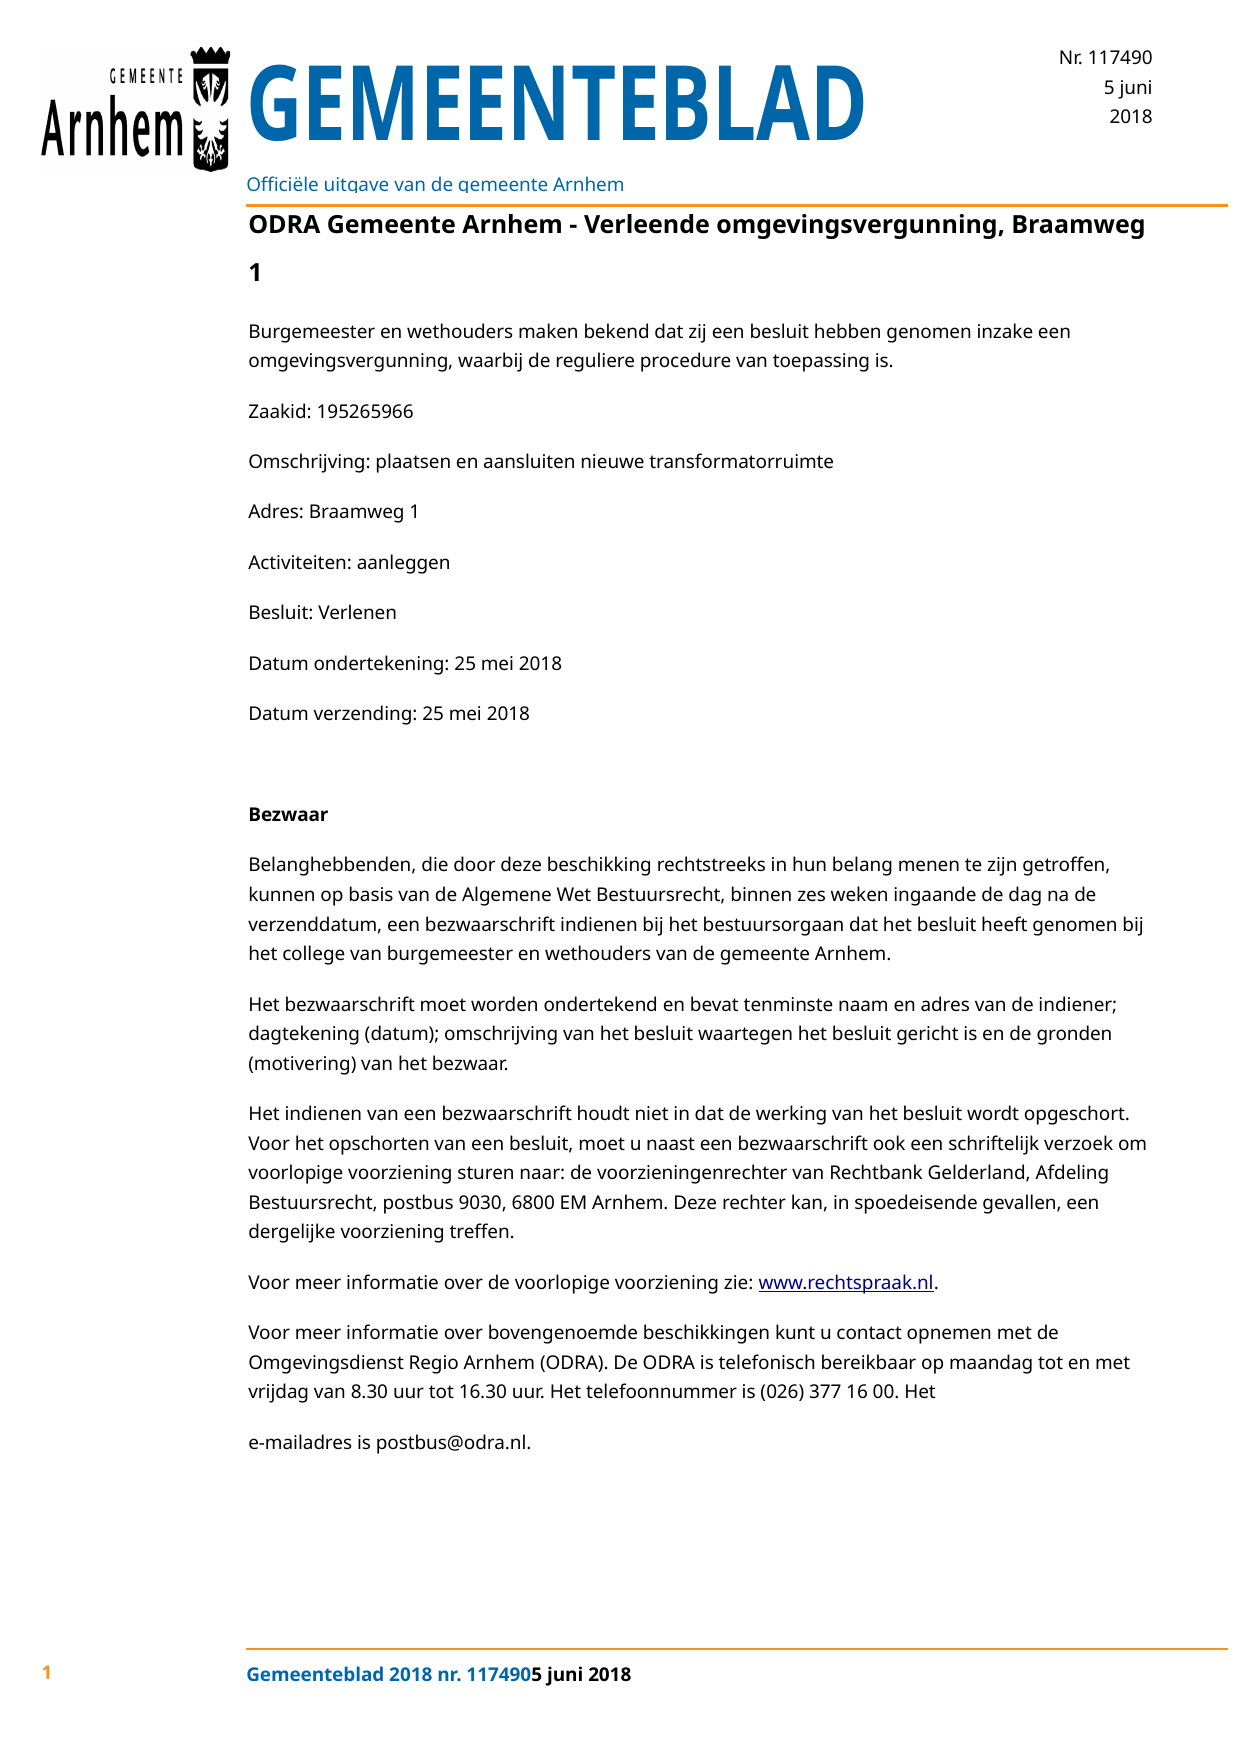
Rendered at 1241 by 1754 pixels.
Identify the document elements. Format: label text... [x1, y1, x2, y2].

text Zaakid: 195265966 [248, 398, 1152, 424]
text Het indienen van een bezwaarschrift houdt niet in dat de werking van het besluit wordt opgeschort. Voor het opschorten van een besluit, moet u naast een bezwaarschrift ook een schriftelijk verzoek om voorlopige voorziening sturen naar: de voorzieningenrechter van Rechtbank Gelderland, Afdeling Bestuursrecht, postbus 9030, 6800 EM Arnhem. Deze rechter kan, in spoedeisende gevallen, een dergelijke voorziening treffen. [248, 1100, 1152, 1244]
text Omschrijving: plaatsen en aansluiten nieuwe transformatorruimte [248, 448, 1152, 474]
text Activiteiten: aanleggen [248, 549, 1152, 575]
text Adres: Braamweg 1 [248, 499, 1152, 524]
text Voor meer informatie over bovengenoemde beschikkingen kunt u contact opnemen met de Omgevingsdienst Regio Arnhem (ODRA). De ODRA is telefonisch bereikbaar op maandag tot en met vrijdag van 8.30 uur tot 16.30 uur. Het telefoonnummer is (026) 377 16 00. Het [248, 1319, 1152, 1404]
text Datum ondertekening: 25 mei 2018 [248, 650, 1152, 676]
text Het bezwaarschrift moet worden ondertekend en bevat tenminste naam en adres van de indiener; dagtekening (datum); omschrijving van het besluit waartegen het besluit gericht is en de gronden (motivering) van het bezwaar. [248, 991, 1152, 1076]
text e-mailadres is postbus@odra.nl. [248, 1429, 1152, 1455]
text ODRA Gemeente Arnhem - Verleende omgevingsvergunning, Braamweg 1 [248, 207, 1152, 288]
text Voor meer informatie over de voorlopige voorziening zie: www.rechtspraak.nl. [248, 1269, 1152, 1295]
text Besluit: Verlenen [248, 599, 1152, 625]
text Burgemeester en wethouders maken bekend dat zij een besluit hebben genomen inzake een omgevingsvergunning, waarbij de reguliere procedure van toepassing is. [248, 318, 1152, 373]
picture [41, 47, 231, 172]
text Belanghebbenden, die door deze beschikking rechtstreeks in hun belang menen te zijn getroffen, kunnen op basis van de Algemene Wet Bestuursrecht, binnen zes weken ingaande de dag na de verzenddatum, een bezwaarschrift indienen bij het bestuursorgaan dat het besluit heeft genomen bij het college van burgemeester en wethouders van de gemeente Arnhem. [248, 852, 1152, 966]
text Datum verzending: 25 mei 2018 [248, 700, 1152, 726]
text Bezwaar [248, 801, 1152, 827]
